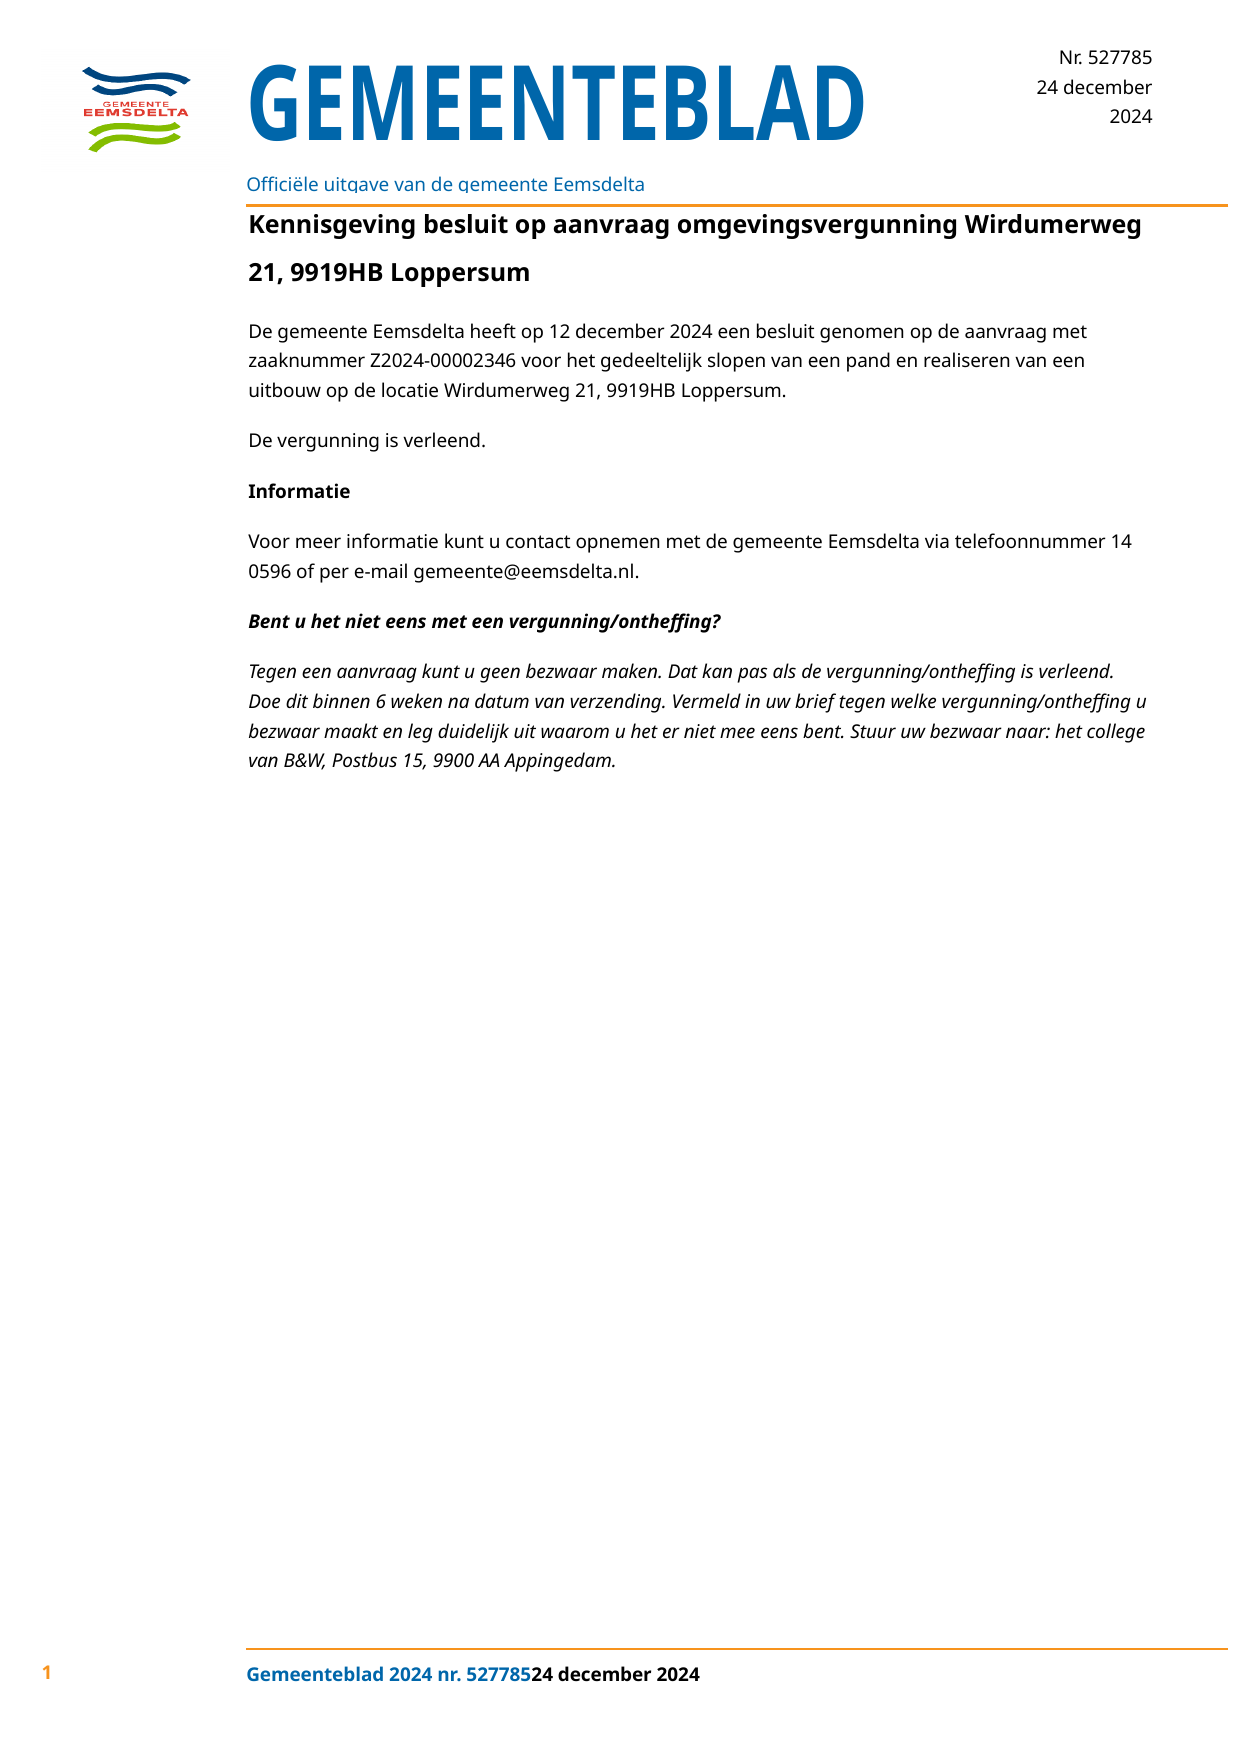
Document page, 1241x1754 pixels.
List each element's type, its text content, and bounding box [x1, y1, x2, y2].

text Voor meer informatie kunt u contact opnemen met de gemeente Eemsdelta via telefoonnummer 14 0596 of per e-mail gemeente@eemsdelta.nl. [248, 528, 1152, 584]
text Tegen een aanvraag kunt u geen bezwaar maken. Dat kan pas als de vergunning/ontheffing is verleend. Doe dit binnen 6 weken na datum van verzending. Vermeld in uw brief tegen welke vergunning/ontheffing u bezwaar maakt en leg duidelijk uit waarom u het er niet mee eens bent. Stuur uw bezwaar naar: het college van B&W, Postbus 15, 9900 AA Appingedam. [248, 659, 1152, 773]
text De vergunning is verleend. [248, 427, 1152, 453]
text Kennisgeving besluit op aanvraag omgevingsvergunning Wirdumerweg 21, 9919HB Loppersum [248, 207, 1152, 288]
picture [41, 47, 231, 172]
text Bent u het niet eens met een vergunning/ontheffing? [248, 608, 1152, 634]
text De gemeente Eemsdelta heeft op 12 december 2024 een besluit genomen op de aanvraag met zaaknummer Z2024-00002346 voor het gedeeltelijk slopen van een pand en realiseren van een uitbouw op de locatie Wirdumerweg 21, 9919HB Loppersum. [248, 318, 1152, 403]
text Informatie [248, 478, 1152, 504]
